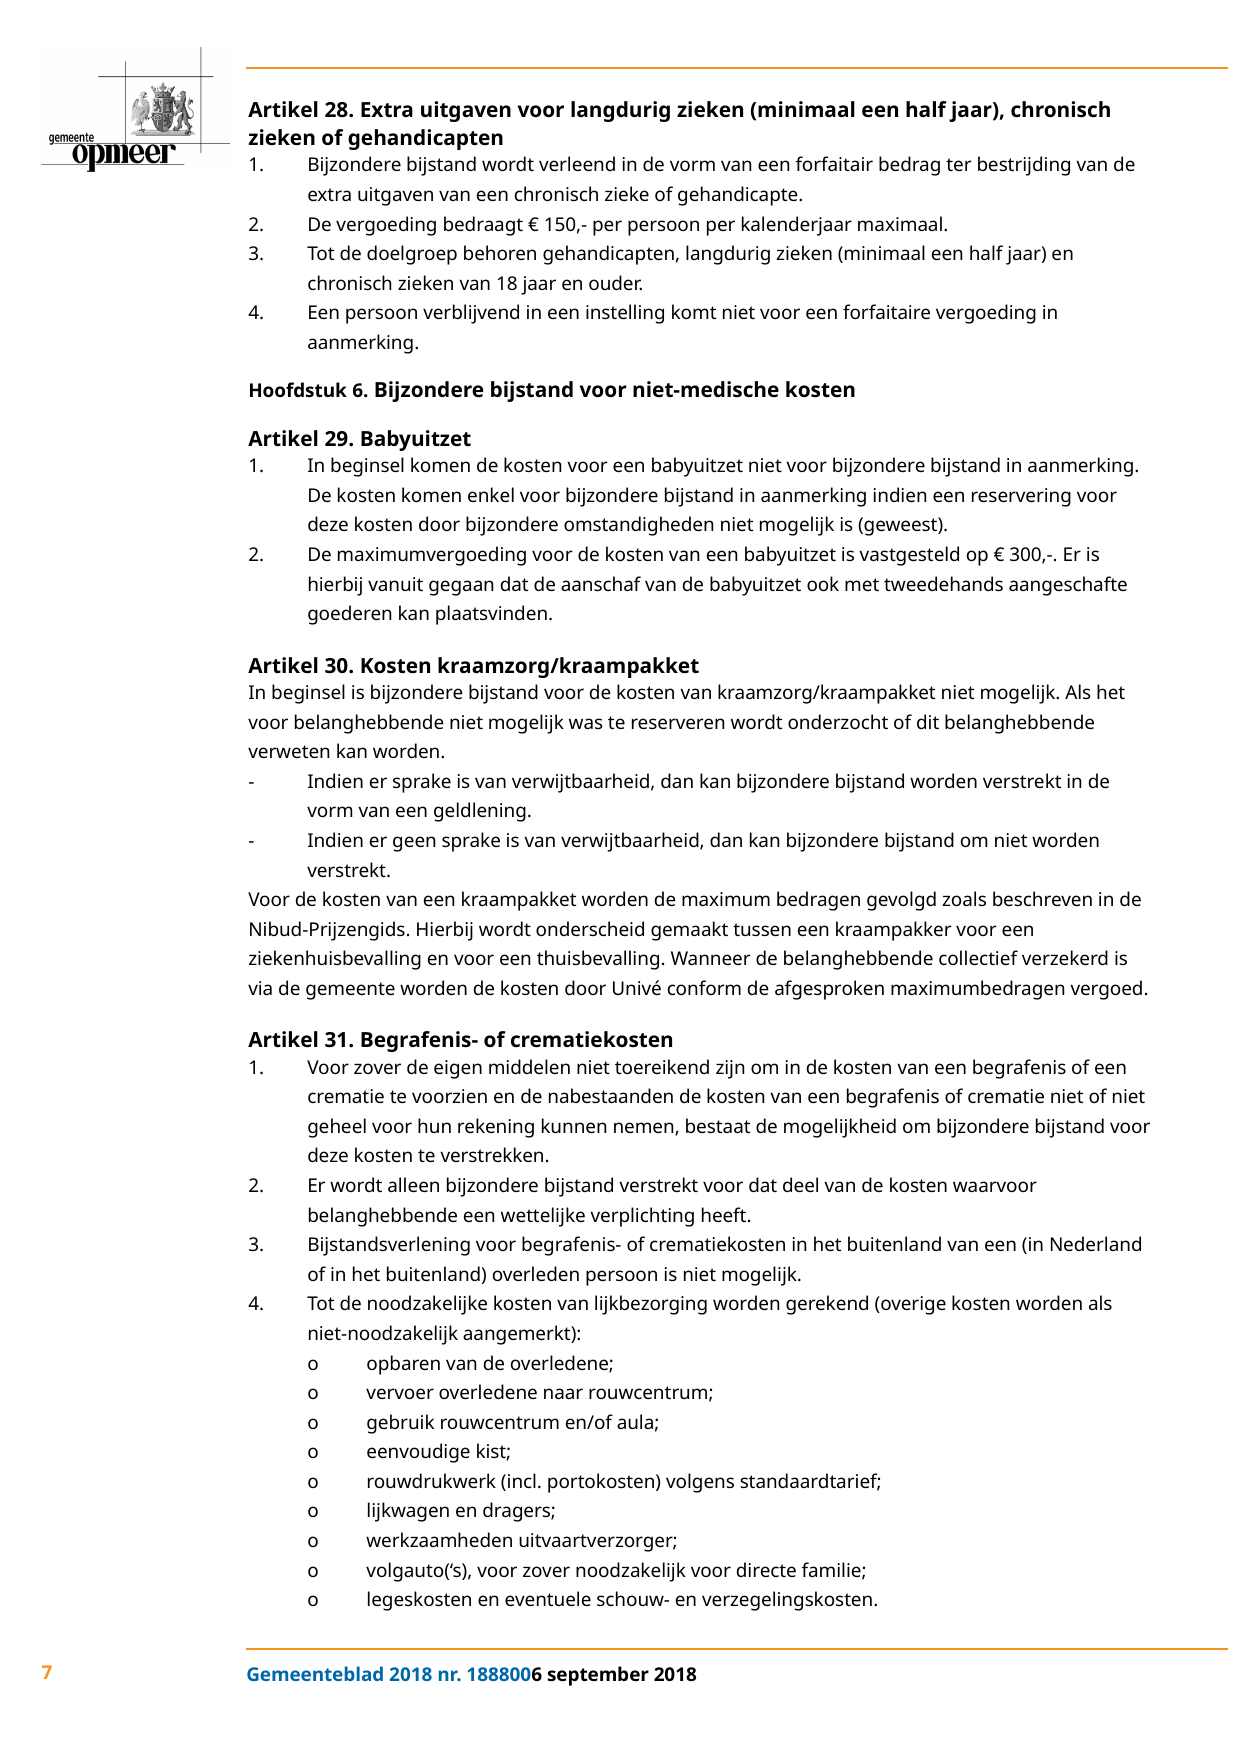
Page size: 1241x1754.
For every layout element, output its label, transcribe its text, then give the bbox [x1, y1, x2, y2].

list De maximumvergoeding voor de kosten van een babyuitzet is vastgesteld op € 300,-. Er is hierbij vanuit gegaan dat de aanschaf van de babyuitzet ook met tweedehands aangeschafte goederen kan plaatsvinden. [248, 541, 1152, 626]
text Artikel 28. Extra uitgaven voor langdurig zieken (minimaal een half jaar), chronisch zieken of gehandicapten [248, 95, 1152, 152]
list legeskosten en eventuele schouw- en verzegelingskosten. [307, 1586, 1152, 1612]
list Voor zover de eigen middelen niet toereikend zijn om in de kosten van een begrafenis of een crematie te voorzien en de nabestaanden de kosten van een begrafenis of crematie niet of niet geheel voor hun rekening kunnen nemen, bestaat de mogelijkheid om bijzondere bijstand voor deze kosten te verstrekken. [248, 1054, 1152, 1168]
list rouwdrukwerk (incl. portokosten) volgens standaardtarief; [307, 1468, 1152, 1494]
list Een persoon verblijvend in een instelling komt niet voor een forfaitaire vergoeding in aanmerking. [248, 299, 1152, 355]
list Bijzondere bijstand wordt verleend in de vorm van een forfaitair bedrag ter bestrijding van de extra uitgaven van een chronisch zieke of gehandicapte. [248, 152, 1152, 207]
list vervoer overledene naar rouwcentrum; [307, 1379, 1152, 1405]
list Tot de noodzakelijke kosten van lijkbezorging worden gerekend (overige kosten worden als niet-noodzakelijk aangemerkt): [248, 1291, 1152, 1346]
text Voor de kosten van een kraampakket worden de maximum bedragen gevolgd zoals beschreven in de Nibud-Prijzengids. Hierbij wordt onderscheid gemaakt tussen een kraampakker voor een ziekenhuisbevalling en voor een thuisbevalling. Wanneer de belanghebbende collectief verzekerd is via de gemeente worden de kosten door Univé conform de afgesproken maximumbedragen vergoed. [248, 886, 1152, 1001]
list volgauto(‘s), voor zover noodzakelijk voor directe familie; [307, 1557, 1152, 1583]
list lijkwagen en dragers; [307, 1498, 1152, 1523]
list In beginsel komen de kosten voor een babyuitzet niet voor bijzondere bijstand in aanmerking. De kosten komen enkel voor bijzondere bijstand in aanmerking indien een reservering voor deze kosten door bijzondere omstandigheden niet mogelijk is (geweest). [248, 452, 1152, 537]
list Bijstandsverlening voor begrafenis- of crematiekosten in het buitenland van een (in Nederland of in het buitenland) overleden persoon is niet mogelijk. [248, 1231, 1152, 1287]
list werkzaamheden uitvaartverzorger; [307, 1527, 1152, 1553]
text Artikel 29. Babyuitzet [248, 424, 1152, 452]
list Tot de doelgroep behoren gehandicapten, langdurig zieken (minimaal een half jaar) en chronisch zieken van 18 jaar en ouder. [248, 240, 1152, 296]
text Hoofdstuk 6. Bijzondere bijstand voor niet-medische kosten [248, 375, 1152, 403]
text Artikel 30. Kosten kraamzorg/kraampakket [248, 651, 1152, 679]
text Artikel 31. Begrafenis- of crematiekosten [248, 1026, 1152, 1054]
list Indien er sprake is van verwijtbaarheid, dan kan bijzondere bijstand worden verstrekt in de vorm van een geldlening. [248, 768, 1152, 823]
list De vergoeding bedraagt € 150,- per persoon per kalenderjaar maximaal. [248, 211, 1152, 237]
text In beginsel is bijzondere bijstand voor de kosten van kraamzorg/kraampakket niet mogelijk. Als het voor belanghebbende niet mogelijk was te reserveren wordt onderzocht of dit belanghebbende verweten kan worden. [248, 679, 1152, 764]
list eenvoudige kist; [307, 1438, 1152, 1464]
list gebruik rouwcentrum en/of aula; [307, 1409, 1152, 1435]
list Er wordt alleen bijzondere bijstand verstrekt voor dat deel van de kosten waarvoor belanghebbende een wettelijke verplichting heeft. [248, 1172, 1152, 1228]
list Indien er geen sprake is van verwijtbaarheid, dan kan bijzondere bijstand om niet worden verstrekt. [248, 827, 1152, 882]
list opbaren van de overledene; [307, 1350, 1152, 1376]
picture [41, 47, 231, 172]
